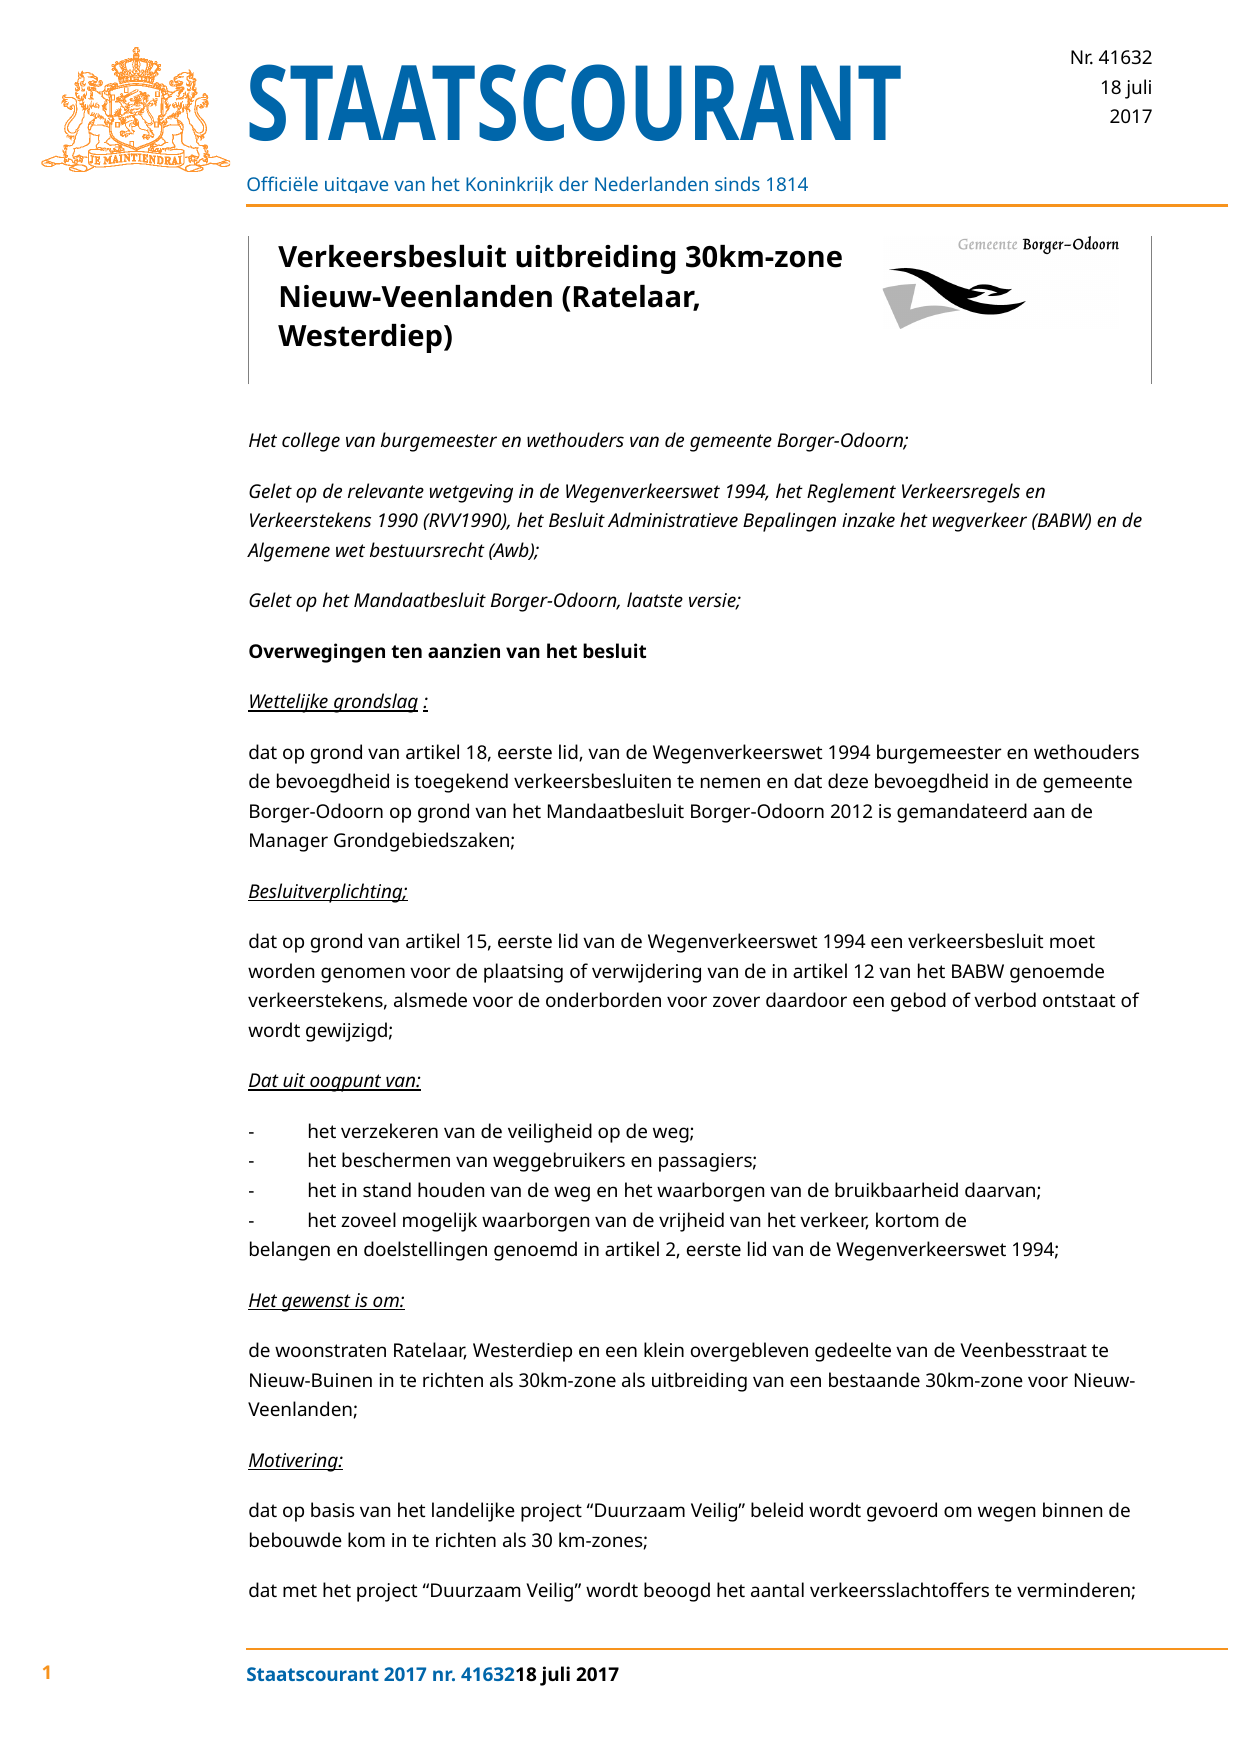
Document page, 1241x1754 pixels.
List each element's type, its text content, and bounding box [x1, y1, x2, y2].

list het beschermen van weggebruikers en passagiers; [248, 1148, 1152, 1173]
text Wettelijke grondslag : [248, 688, 1152, 714]
text dat met het project “Duurzaam Veilig” wordt beoogd het aantal verkeersslachtoffers te verminderen; [248, 1577, 1152, 1603]
text Dat uit oogpunt van: [248, 1068, 1152, 1093]
text Het college van burgemeester en wethouders van de gemeente Borger-Odoorn; [248, 428, 1152, 453]
text de woonstraten Ratelaar, Westerdiep en een klein overgebleven gedeelte van de Veenbesstraat te Nieuw-Buinen in te richten als 30km-zone als uitbreiding van een bestaande 30km-zone voor Nieuw-Veenlanden; [248, 1337, 1152, 1422]
picture [41, 47, 231, 172]
text dat op basis van het landelijke project “Duurzaam Veilig” beleid wordt gevoerd om wegen binnen de bebouwde kom in te richten als 30 km-zones; [248, 1497, 1152, 1552]
text dat op grond van artikel 15, eerste lid van de Wegenverkeerswet 1994 een verkeersbesluit moet worden genomen voor de plaatsing of verwijdering van de in artikel 12 van het BABW genoemde verkeerstekens, alsmede voor de onderborden voor zover daardoor een gebod of verbod ontstaat of wordt gewijzigd; [248, 928, 1152, 1043]
text Gelet op de relevante wetgeving in de Wegenverkeerswet 1994, het Reglement Verkeersregels en Verkeerstekens 1990 (RVV1990), het Besluit Administratieve Bepalingen inzake het wegverkeer (BABW) en de Algemene wet bestuursrecht (Awb); [248, 478, 1152, 563]
table_header [850, 236, 1151, 384]
list het in stand houden van de weg en het waarborgen van de bruikbaarheid daarvan; [248, 1177, 1152, 1203]
text belangen en doelstellingen genoemd in artikel 2, eerste lid van de Wegenverkeerswet 1994; [248, 1236, 1152, 1262]
text Motivering: [248, 1447, 1152, 1472]
text Overwegingen ten aanzien van het besluit [248, 638, 1152, 664]
text Gelet op het Mandaatbesluit Borger-Odoorn, laatste versie; [248, 588, 1152, 613]
list het verzekeren van de veiligheid op de weg; [248, 1118, 1152, 1144]
text dat op grond van artikel 18, eerste lid, van de Wegenverkeerswet 1994 burgemeester en wethouders de bevoegdheid is toegekend verkeersbesluiten te nemen en dat deze bevoegdheid in de gemeente Borger-Odoorn op grond van het Mandaatbesluit Borger-Odoorn 2012 is gemandateerd aan de Manager Grondgebiedszaken; [248, 739, 1152, 853]
picture [882, 236, 1119, 329]
list het zoveel mogelijk waarborgen van de vrijheid van het verkeer, kortom de [248, 1207, 1152, 1232]
text Besluitverplichting; [248, 878, 1152, 904]
text Het gewenst is om: [248, 1287, 1152, 1312]
table_header Verkeersbesluit uitbreiding 30km-zone Nieuw-Veenlanden (Ratelaar, Westerdiep) [249, 236, 850, 384]
